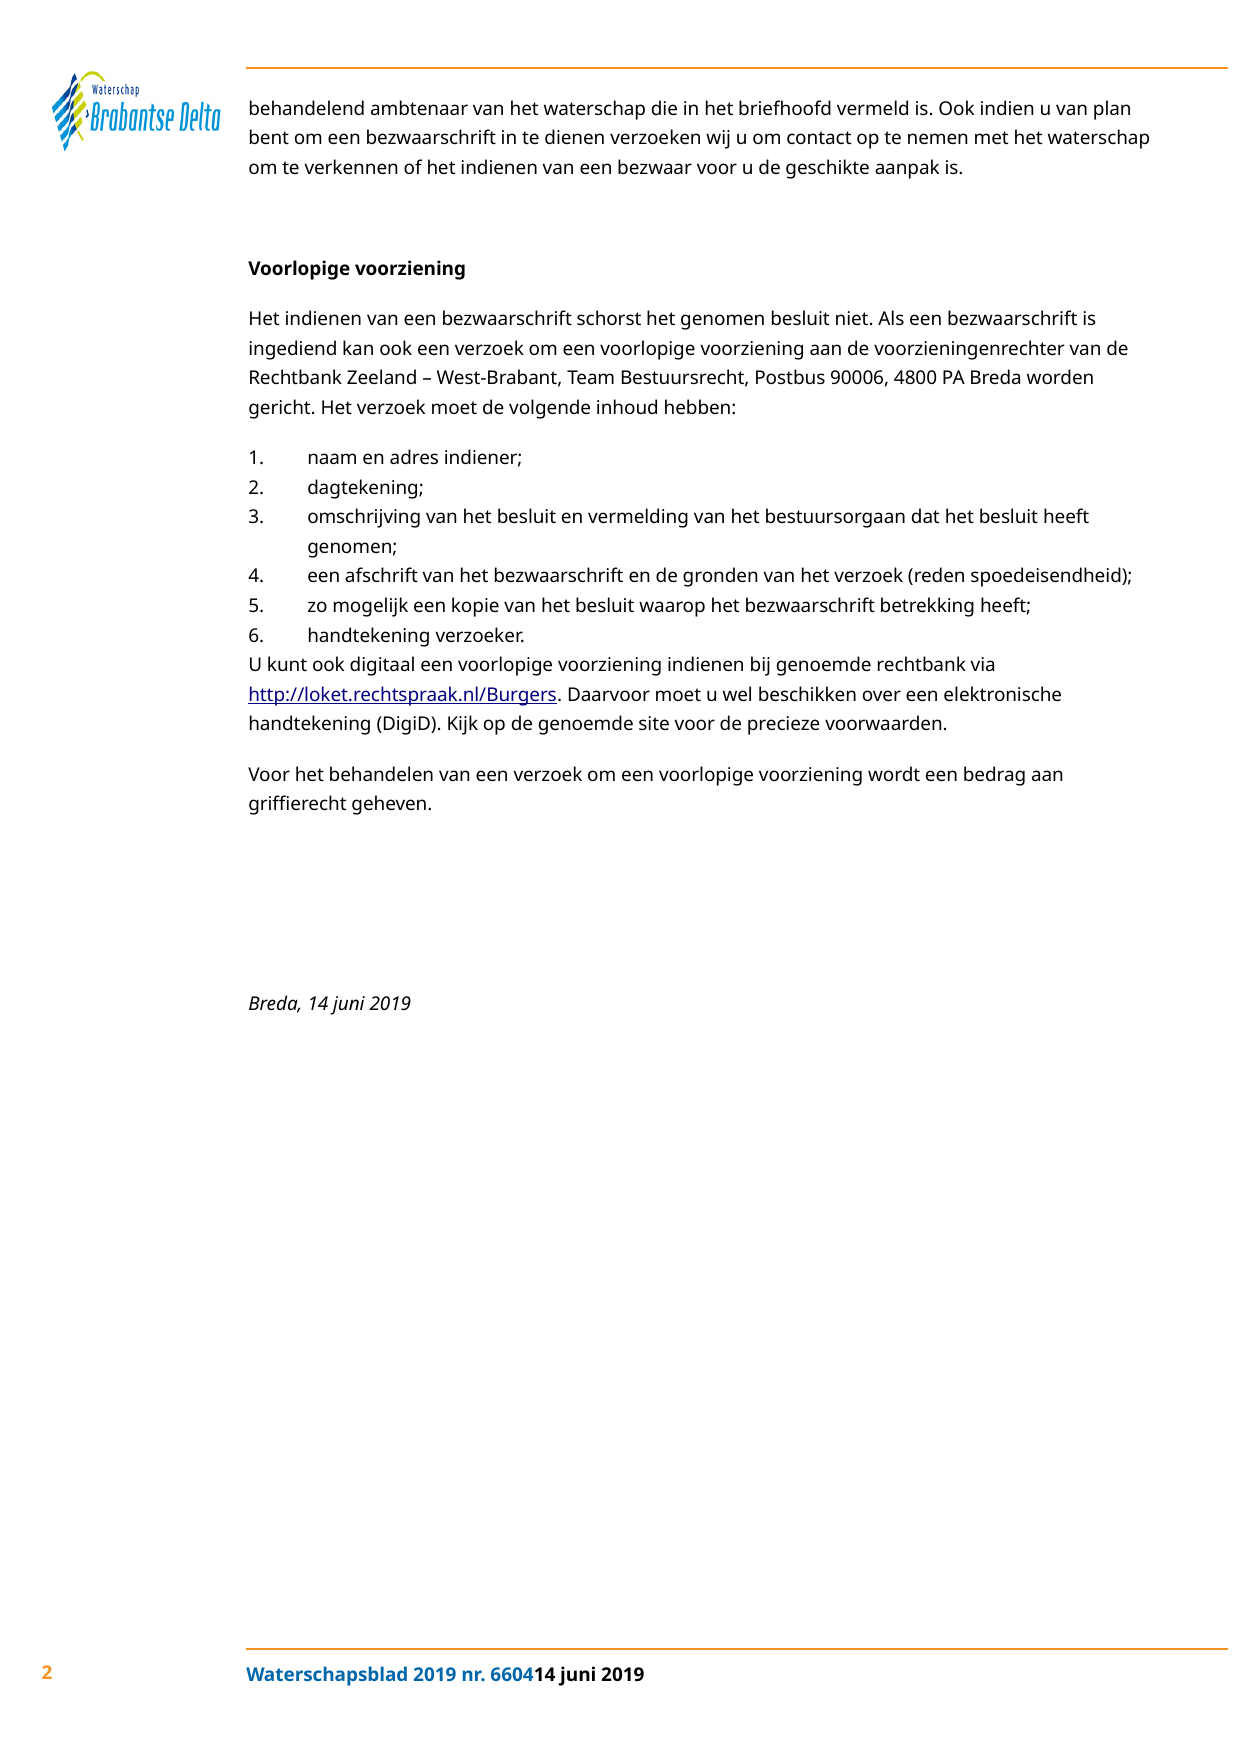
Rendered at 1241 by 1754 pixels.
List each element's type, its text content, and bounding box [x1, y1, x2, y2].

text U kunt ook digitaal een voorlopige voorziening indienen bij genoemde rechtbank via http://loket.rechtspraak.nl/Burgers. Daarvoor moet u wel beschikken over een elektronische handtekening (DigiD). Kijk op de genoemde site voor de precieze voorwaarden. [248, 651, 1152, 736]
text Voorlopige voorziening [248, 255, 1152, 281]
list naam en adres indiener; [248, 444, 1152, 470]
list handtekening verzoeker. [248, 622, 1152, 648]
list zo mogelijk een kopie van het besluit waarop het bezwaarschrift betrekking heeft; [248, 592, 1152, 618]
text Het indienen van een bezwaarschrift schorst het genomen besluit niet. Als een bezwaarschrift is ingediend kan ook een verzoek om een voorlopige voorziening aan de voorzieningenrechter van de Rechtbank Zeeland – West-Brabant, Team Bestuursrecht, Postbus 90006, 4800 PA Breda worden gericht. Het verzoek moet de volgende inhoud hebben: [248, 305, 1152, 420]
list dagtekening; [248, 474, 1152, 500]
list omschrijving van het besluit en vermelding van het bestuursorgaan dat het besluit heeft genomen; [248, 503, 1152, 559]
text Voor het behandelen van een verzoek om een voorlopige voorziening wordt een bedrag aan griffierecht geheven. [248, 761, 1152, 816]
picture [41, 47, 231, 172]
text behandelend ambtenaar van het waterschap die in het briefhoofd vermeld is. Ook indien u van plan bent om een bezwaarschrift in te dienen verzoeken wij u om contact op te nemen met het waterschap om te verkennen of het indienen van een bezwaar voor u de geschikte aanpak is. [248, 95, 1152, 180]
text Breda, 14 juni 2019 [248, 990, 1152, 1015]
list een afschrift van het bezwaarschrift en de gronden van het verzoek (reden spoedeisendheid); [248, 563, 1152, 588]
